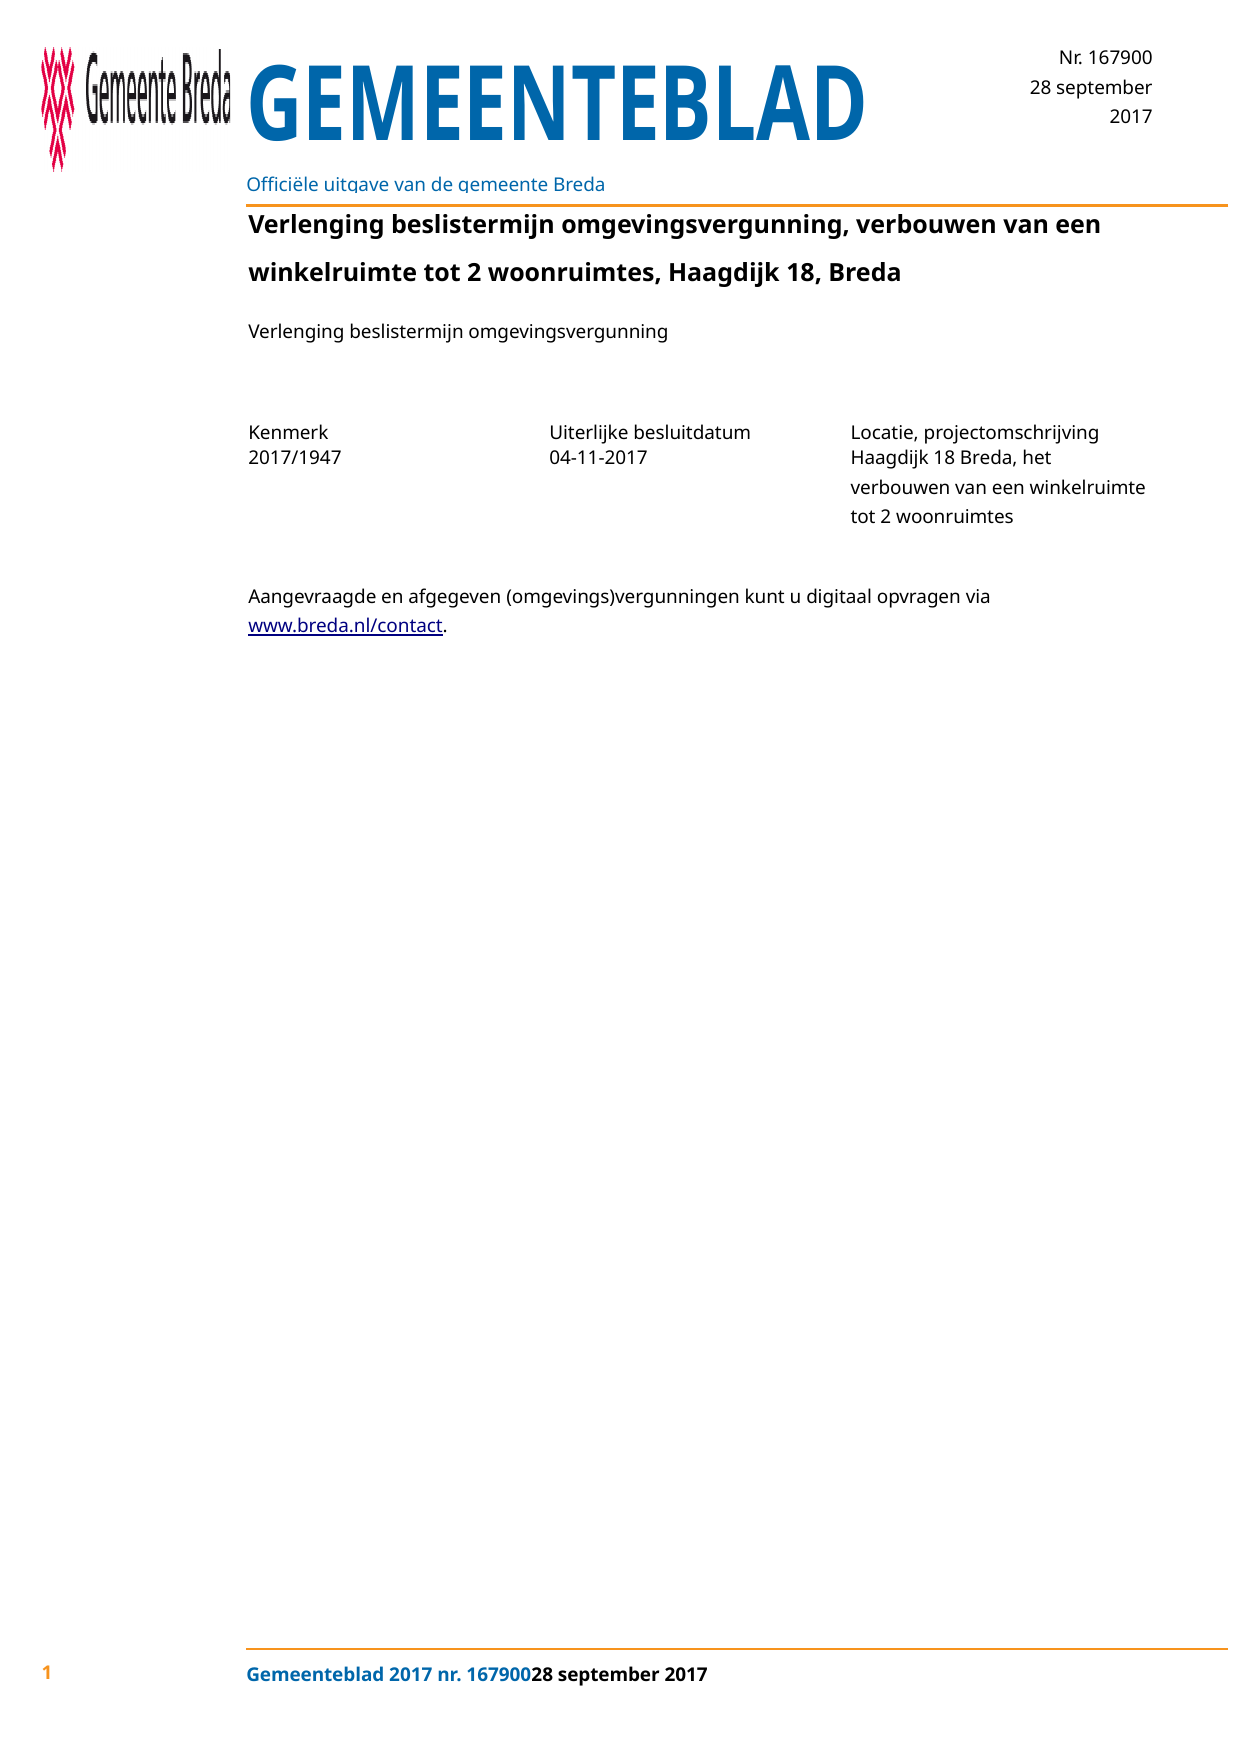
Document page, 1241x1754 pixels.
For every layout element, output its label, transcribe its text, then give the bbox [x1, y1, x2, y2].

table_header Locatie, projectomschrijving [850, 419, 1152, 444]
table_header Uiterlijke besluitdatum [549, 419, 850, 444]
table_cell Haagdijk 18 Breda, het verbouwen van een winkelruimte tot 2 woonruimtes [850, 445, 1152, 529]
table_cell 2017/1947 [248, 445, 549, 529]
table_header Kenmerk [248, 419, 549, 444]
text Aangevraagde en afgegeven (omgevings)vergunningen kunt u digitaal opvragen via www.breda.nl/contact. [248, 583, 1152, 638]
picture [41, 47, 231, 172]
text Verlenging beslistermijn omgevingsvergunning, verbouwen van een winkelruimte tot 2 woonruimtes, Haagdijk 18, Breda [248, 207, 1152, 288]
text Verlenging beslistermijn omgevingsvergunning [248, 318, 1152, 344]
table_cell 04-11-2017 [549, 445, 850, 529]
